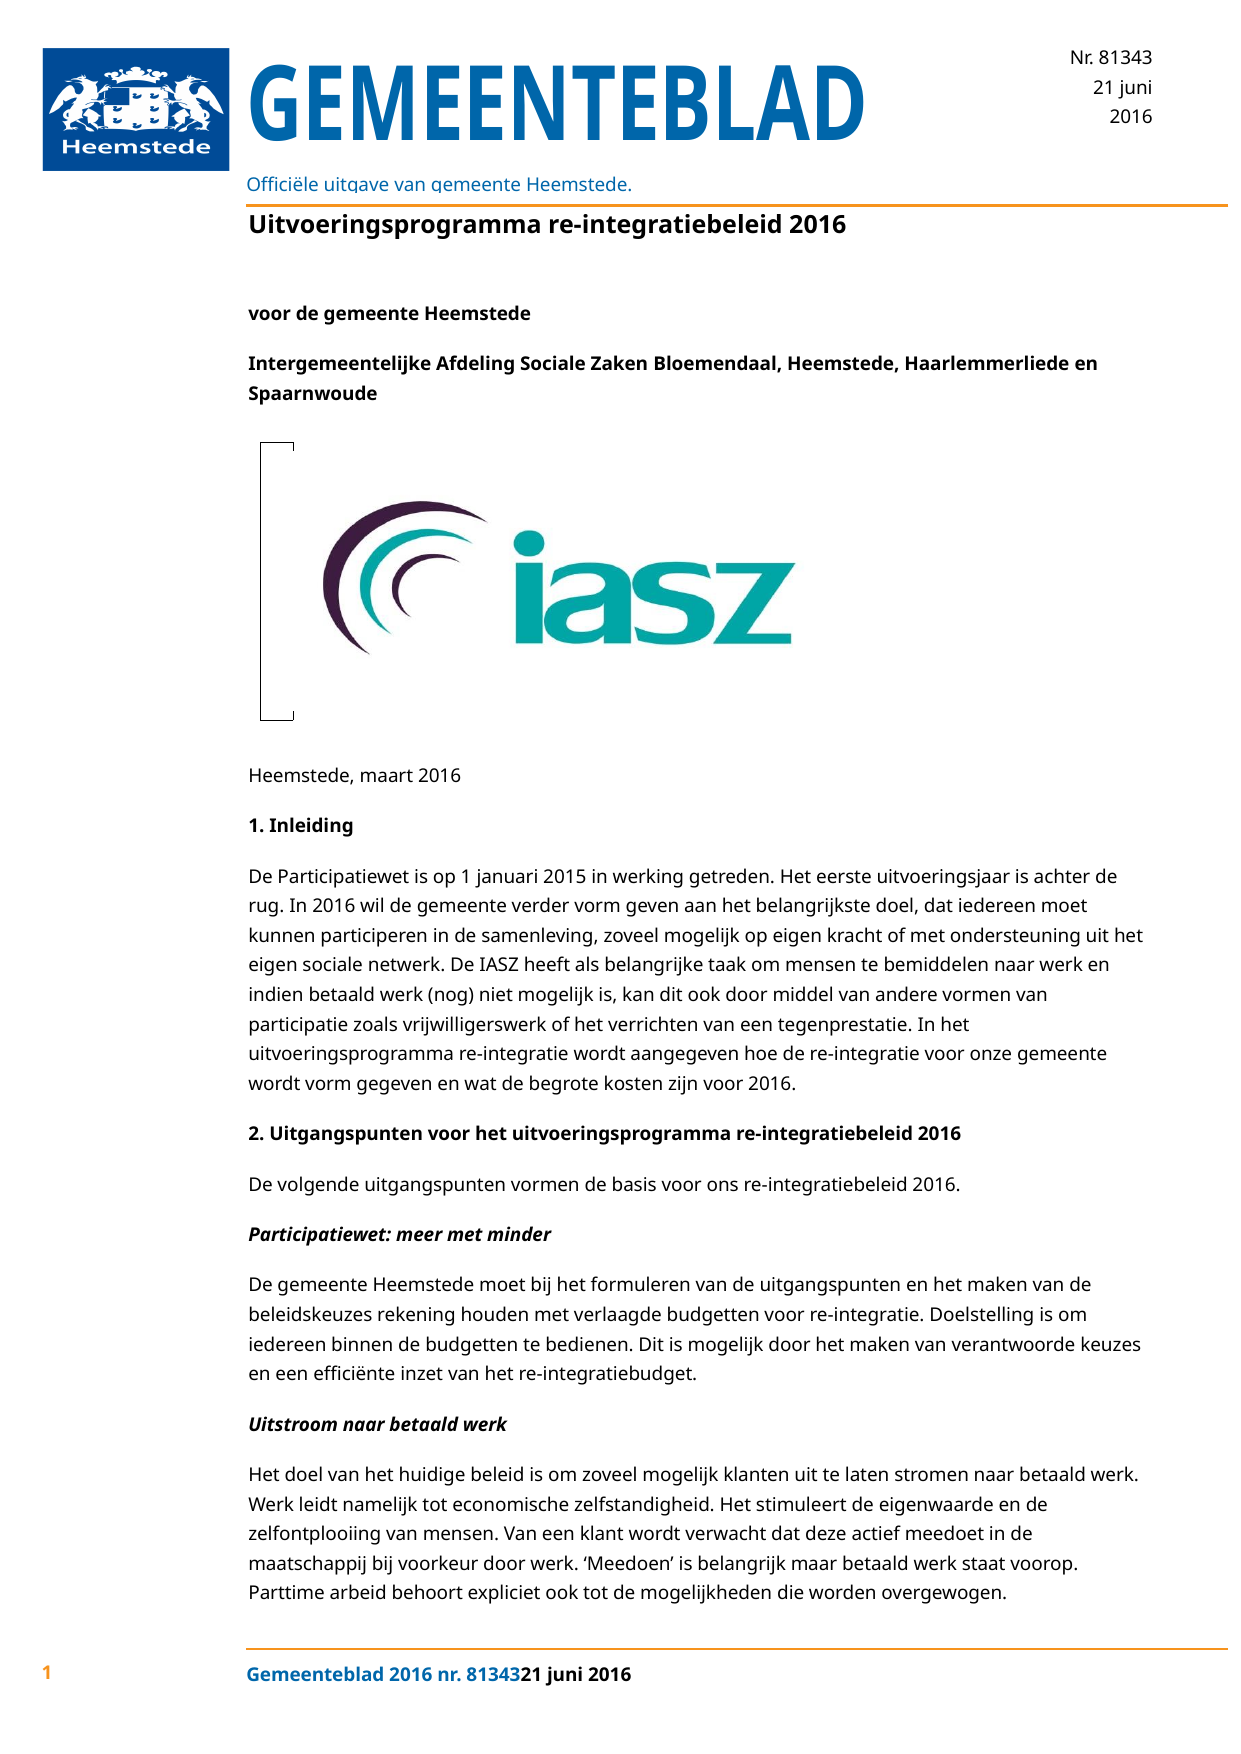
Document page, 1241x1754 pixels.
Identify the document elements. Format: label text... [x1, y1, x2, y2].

text Participatiewet: meer met minder [248, 1221, 1152, 1247]
picture [41, 47, 231, 172]
text 2. Uitgangspunten voor het uitvoeringsprogramma re-integratiebeleid 2016 [248, 1120, 1152, 1146]
text voor de gemeente Heemstede [248, 300, 1152, 326]
text Uitvoeringsprogramma re-integratiebeleid 2016 [248, 207, 1152, 241]
text Heemstede, maart 2016 [248, 762, 1152, 788]
text Uitstroom naar betaald werk [248, 1411, 1152, 1437]
text Intergemeentelijke Afdeling Sociale Zaken Bloemendaal, Heemstede, Haarlemmerliede en Spaarnwoude [248, 350, 1152, 406]
text De Participatiewet is op 1 januari 2015 in werking getreden. Het eerste uitvoeringsjaar is achter de rug. In 2016 wil de gemeente verder vorm geven aan het belangrijkste doel, dat iedereen moet kunnen participeren in de samenleving, zoveel mogelijk op eigen kracht of met ondersteuning uit het eigen sociale netwerk. De IASZ heeft als belangrijke taak om mensen te bemiddelen naar werk en indien betaald werk (nog) niet mogelijk is, kan dit ook door middel van andere vormen van participatie zoals vrijwilligerswerk of het verrichten van een tegenprestatie. In het uitvoeringsprogramma re-integratie wordt aangegeven hoe de re-integratie voor onze gemeente wordt vorm gegeven en wat de begrote kosten zijn voor 2016. [248, 863, 1152, 1096]
text Het doel van het huidige beleid is om zoveel mogelijk klanten uit te laten stromen naar betaald werk. Werk leidt namelijk tot economische zelfstandigheid. Het stimuleert de eigenwaarde en de zelfontplooiing van mensen. Van een klant wordt verwacht dat deze actief meedoet in de maatschappij bij voorkeur door werk. ‘Meedoen’ is belangrijk maar betaald werk staat voorop. Parttime arbeid behoort expliciet ook tot de mogelijkheden die worden overgewogen. [248, 1461, 1152, 1605]
text De volgende uitgangspunten vormen de basis voor ons re-integratiebeleid 2016. [248, 1171, 1152, 1197]
text 1. Inleiding [248, 812, 1152, 838]
picture [268, 451, 871, 711]
text De gemeente Heemstede moet bij het formuleren van de uitgangspunten en het maken van de beleidskeuzes rekening houden met verlaagde budgetten voor re-integratie. Doelstelling is om iedereen binnen de budgetten te bedienen. Dit is mogelijk door het maken van verantwoorde keuzes en een efficiënte inzet van het re-integratiebudget. [248, 1272, 1152, 1386]
